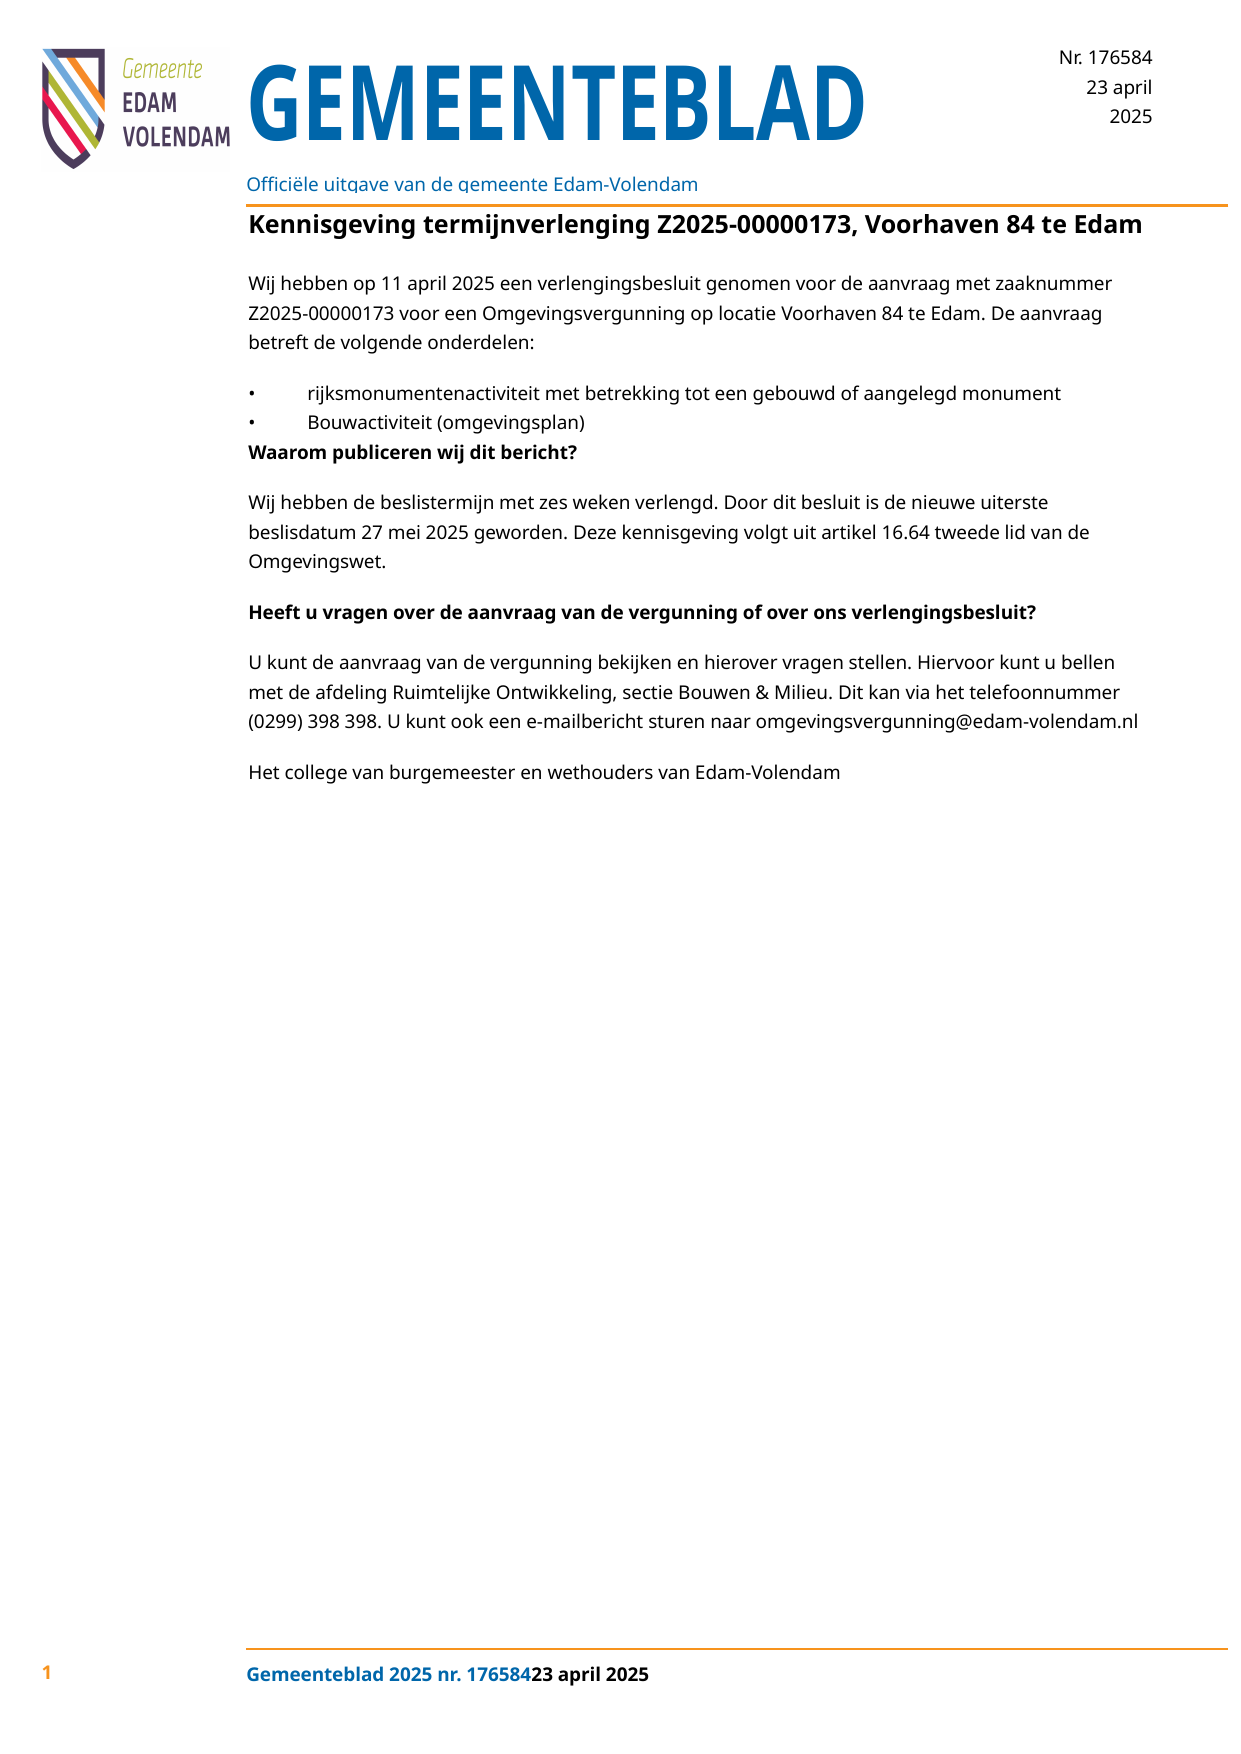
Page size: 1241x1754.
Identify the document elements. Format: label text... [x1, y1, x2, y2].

text Waarom publiceren wij dit bericht? [248, 439, 1152, 465]
picture [41, 47, 231, 172]
text Wij hebben op 11 april 2025 een verlengingsbesluit genomen voor de aanvraag met zaaknummer Z2025-00000173 voor een Omgevingsvergunning op locatie Voorhaven 84 te Edam. De aanvraag betreft de volgende onderdelen: [248, 270, 1152, 355]
list rijksmonumentenactiviteit met betrekking tot een gebouwd of aangelegd monument [248, 380, 1152, 406]
text Kennisgeving termijnverlenging Z2025-00000173, Voorhaven 84 te Edam [248, 207, 1152, 241]
text Heeft u vragen over de aanvraag van de vergunning of over ons verlengingsbesluit? [248, 599, 1152, 625]
text Het college van burgemeester en wethouders van Edam-Volendam [248, 759, 1152, 785]
list Bouwactiviteit (omgevingsplan) [248, 409, 1152, 435]
text Wij hebben de beslistermijn met zes weken verlengd. Door dit besluit is de nieuwe uiterste beslisdatum 27 mei 2025 geworden. Deze kennisgeving volgt uit artikel 16.64 tweede lid van de Omgevingswet. [248, 489, 1152, 574]
text U kunt de aanvraag van de vergunning bekijken en hierover vragen stellen. Hiervoor kunt u bellen met de afdeling Ruimtelijke Ontwikkeling, sectie Bouwen & Milieu. Dit kan via het telefoonnummer (0299) 398 398. U kunt ook een e-mailbericht sturen naar omgevingsvergunning@edam-volendam.nl [248, 649, 1152, 734]
